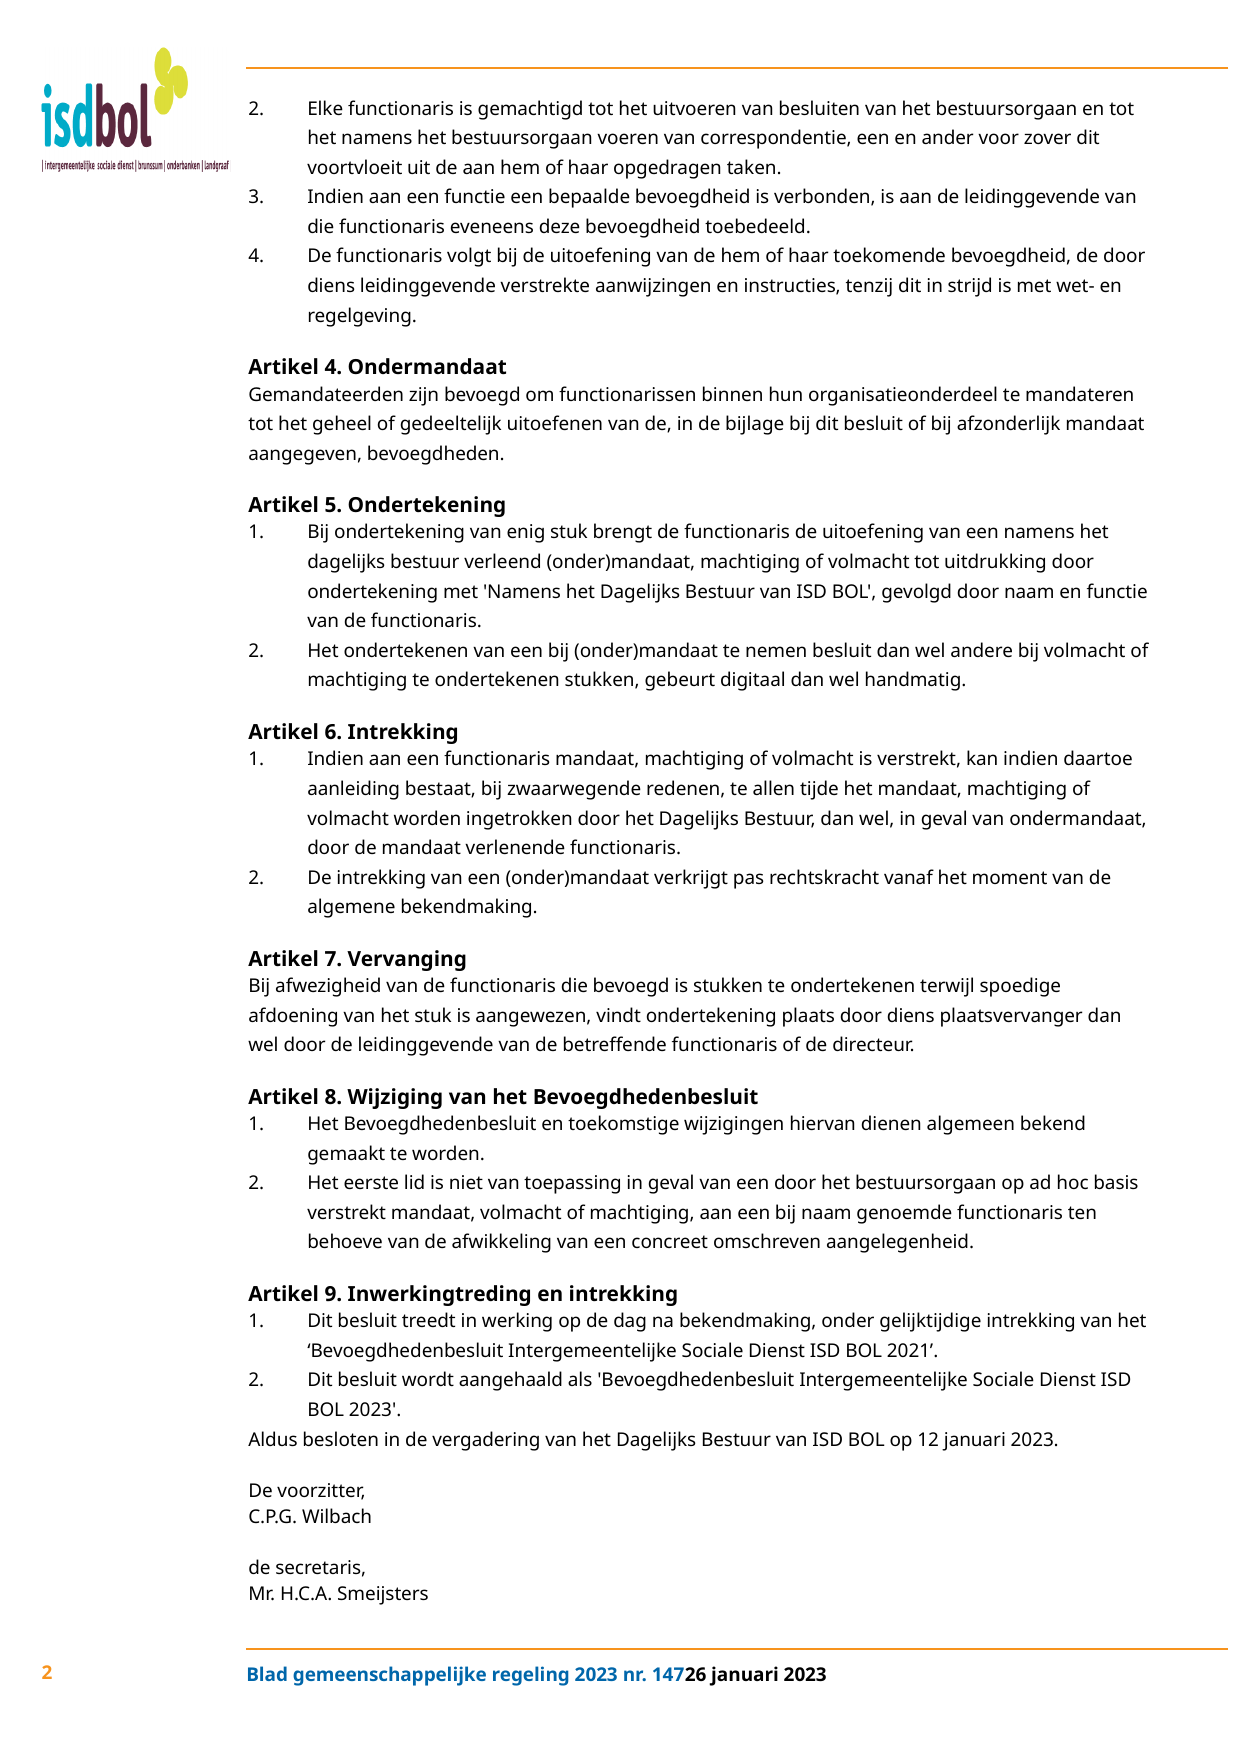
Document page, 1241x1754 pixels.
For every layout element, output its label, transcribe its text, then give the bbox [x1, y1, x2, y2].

text Artikel 8. Wijziging van het Bevoegdhedenbesluit [248, 1082, 1152, 1110]
list Elke functionaris is gemachtigd tot het uitvoeren van besluiten van het bestuursorgaan en tot het namens het bestuursorgaan voeren van correspondentie, een en ander voor zover dit voortvloeit uit de aan hem of haar opgedragen taken. [248, 95, 1152, 180]
text Artikel 9. Inwerkingtreding en intrekking [248, 1279, 1152, 1307]
text C.P.G. Wilbach [248, 1503, 1152, 1529]
text Gemandateerden zijn bevoegd om functionarissen binnen hun organisatieonderdeel te mandateren tot het geheel of gedeeltelijk uitoefenen van de, in de bijlage bij dit besluit of bij afzonderlijk mandaat aangegeven, bevoegdheden. [248, 381, 1152, 466]
list Het Bevoegdhedenbesluit en toekomstige wijzigingen hiervan dienen algemeen bekend gemaakt te worden. [248, 1110, 1152, 1166]
list Het eerste lid is niet van toepassing in geval van een door het bestuursorgaan op ad hoc basis verstrekt mandaat, volmacht of machtiging, aan een bij naam genoemde functionaris ten behoeve van de afwikkeling van een concreet omschreven aangelegenheid. [248, 1169, 1152, 1254]
list Dit besluit wordt aangehaald als 'Bevoegdhedenbesluit Intergemeentelijke Sociale Dienst ISD BOL 2023'. [248, 1367, 1152, 1422]
text de secretaris, [248, 1554, 1152, 1580]
text Artikel 4. Ondermandaat [248, 352, 1152, 381]
list Indien aan een functie een bepaalde bevoegdheid is verbonden, is aan de leidinggevende van die functionaris eveneens deze bevoegdheid toebedeeld. [248, 183, 1152, 239]
text Bij afwezigheid van de functionaris die bevoegd is stukken te ondertekenen terwijl spoedige afdoening van het stuk is aangewezen, vindt ondertekening plaats door diens plaatsvervanger dan wel door de leidinggevende van de betreffende functionaris of de directeur. [248, 972, 1152, 1057]
picture [41, 47, 231, 172]
text Artikel 6. Intrekking [248, 717, 1152, 746]
text Mr. H.C.A. Smeijsters [248, 1580, 1152, 1606]
text Artikel 7. Vervanging [248, 944, 1152, 972]
text Artikel 5. Ondertekening [248, 490, 1152, 519]
list Dit besluit treedt in werking op de dag na bekendmaking, onder gelijktijdige intrekking van het ‘Bevoegdhedenbesluit Intergemeentelijke Sociale Dienst ISD BOL 2021’. [248, 1307, 1152, 1363]
text De voorzitter, [248, 1477, 1152, 1503]
list Het ondertekenen van een bij (onder)mandaat te nemen besluit dan wel andere bij volmacht of machtiging te ondertekenen stukken, gebeurt digitaal dan wel handmatig. [248, 637, 1152, 692]
list Bij ondertekening van enig stuk brengt de functionaris de uitoefening van een namens het dagelijks bestuur verleend (onder)mandaat, machtiging of volmacht tot uitdrukking door ondertekening met 'Namens het Dagelijks Bestuur van ISD BOL', gevolgd door naam en functie van de functionaris. [248, 519, 1152, 633]
text Aldus besloten in de vergadering van het Dagelijks Bestuur van ISD BOL op 12 januari 2023. [248, 1426, 1152, 1452]
list De intrekking van een (onder)mandaat verkrijgt pas rechtskracht vanaf het moment van de algemene bekendmaking. [248, 864, 1152, 919]
list Indien aan een functionaris mandaat, machtiging of volmacht is verstrekt, kan indien daartoe aanleiding bestaat, bij zwaarwegende redenen, te allen tijde het mandaat, machtiging of volmacht worden ingetrokken door het Dagelijks Bestuur, dan wel, in geval van ondermandaat, door de mandaat verlenende functionaris. [248, 746, 1152, 860]
list De functionaris volgt bij de uitoefening van de hem of haar toekomende bevoegdheid, de door diens leidinggevende verstrekte aanwijzingen en instructies, tenzij dit in strijd is met wet- en regelgeving. [248, 243, 1152, 328]
